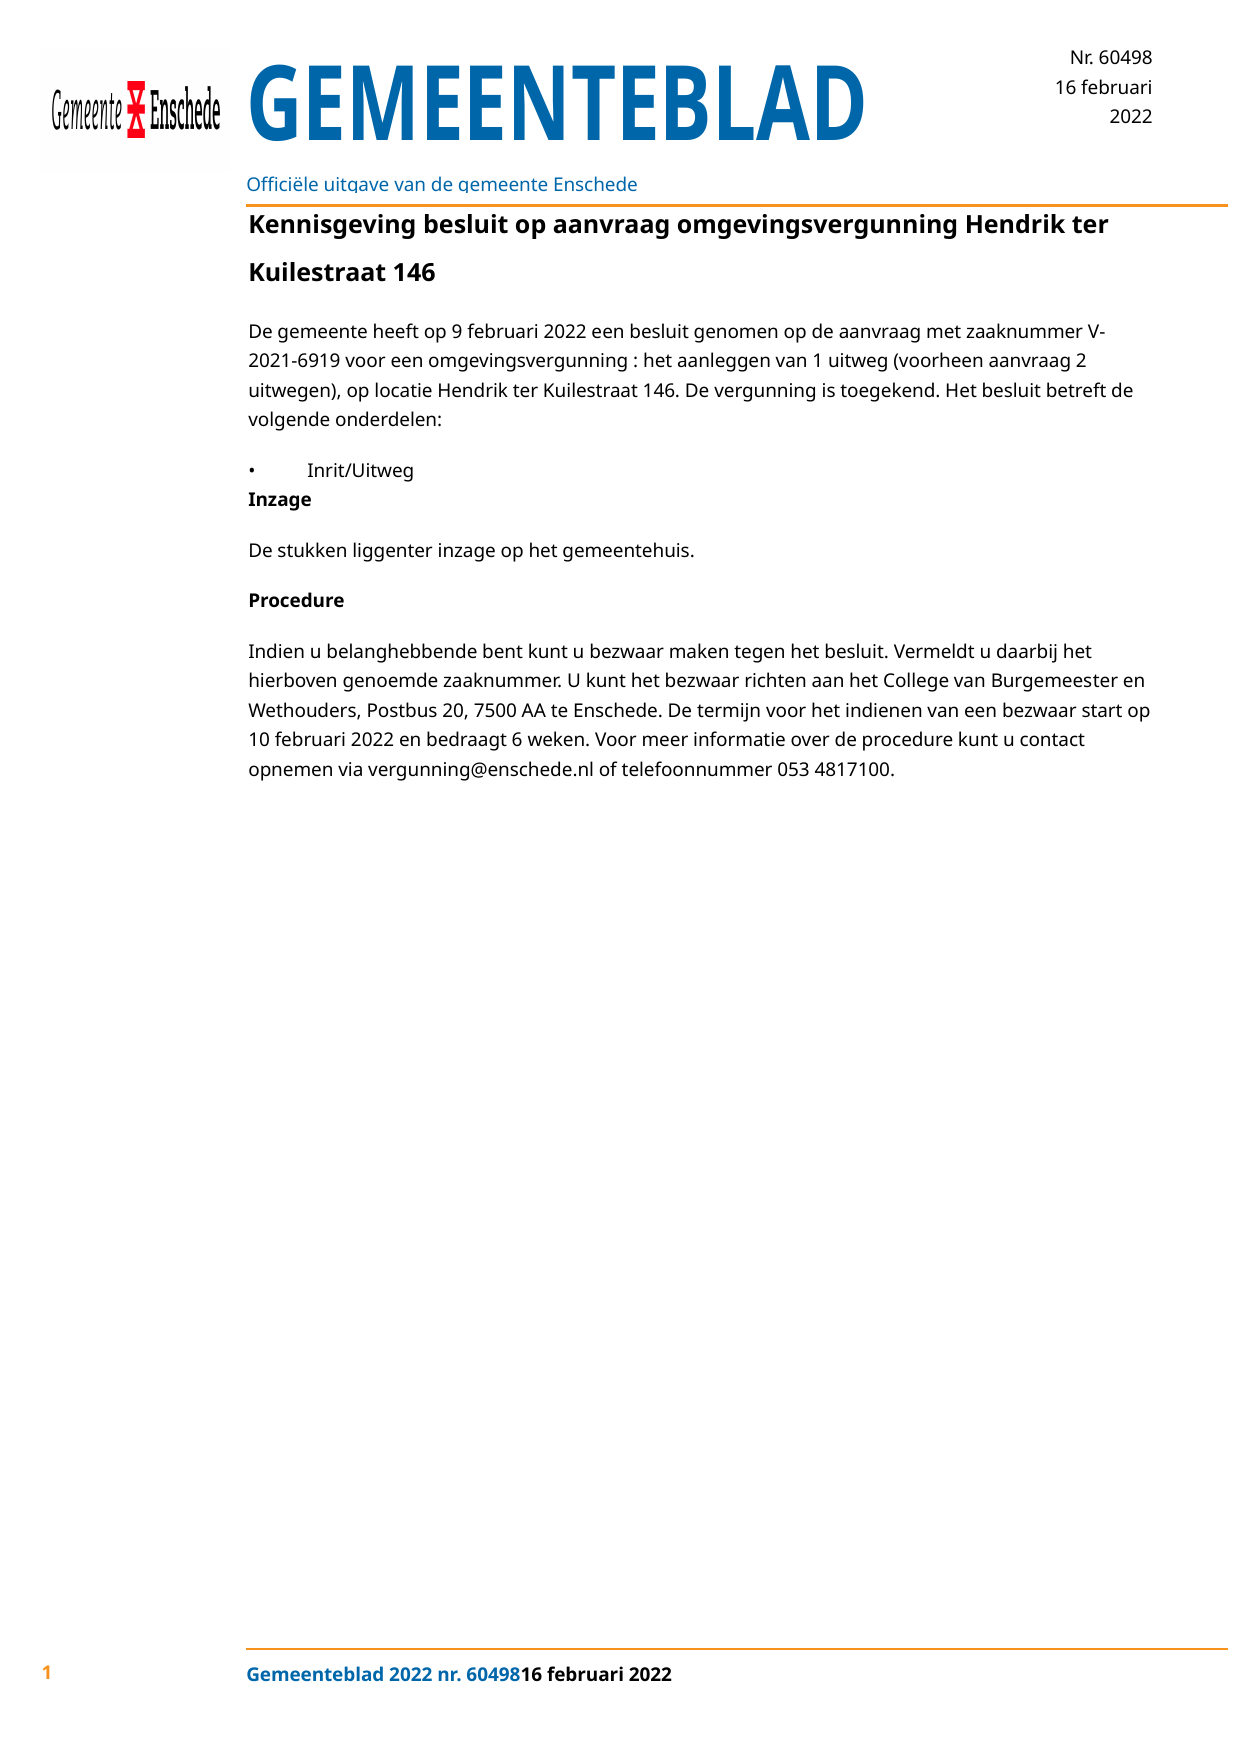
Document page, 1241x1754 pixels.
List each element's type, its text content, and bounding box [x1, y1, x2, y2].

picture [41, 47, 231, 172]
text Indien u belanghebbende bent kunt u bezwaar maken tegen het besluit. Vermeldt u daarbij het hierboven genoemde zaaknummer. U kunt het bezwaar richten aan het College van Burgemees­ter en Wethouders, Postbus 20, 7500 AA te Enschede. De termijn voor het indienen van een bezwaar start op 10 februari 2022 en bedraagt 6 weken. Voor meer informatie over de procedure kunt u contact opnemen via vergunning@enschede.nl of telefoonnummer 053 4817100. [248, 638, 1152, 782]
text De gemeente heeft op 9 februari 2022 een besluit genomen op de aanvraag met zaaknummer V-2021-6919 voor een omgevingsvergunning : het aanleggen van 1 uitweg (voorheen aanvraag 2 uitwegen), op locatie Hendrik ter Kuilestraat 146. De vergunning is toegekend. Het besluit betreft de volgende onderdelen: [248, 318, 1152, 432]
text Procedure [248, 587, 1152, 613]
text Kennisgeving besluit op aanvraag omgevingsvergunning Hendrik ter Kuilestraat 146 [248, 207, 1152, 288]
list Inrit/Uitweg [248, 457, 1152, 483]
text De stukken liggenter inzage op het gemeentehuis. [248, 537, 1152, 563]
text Inzage [248, 487, 1152, 512]
